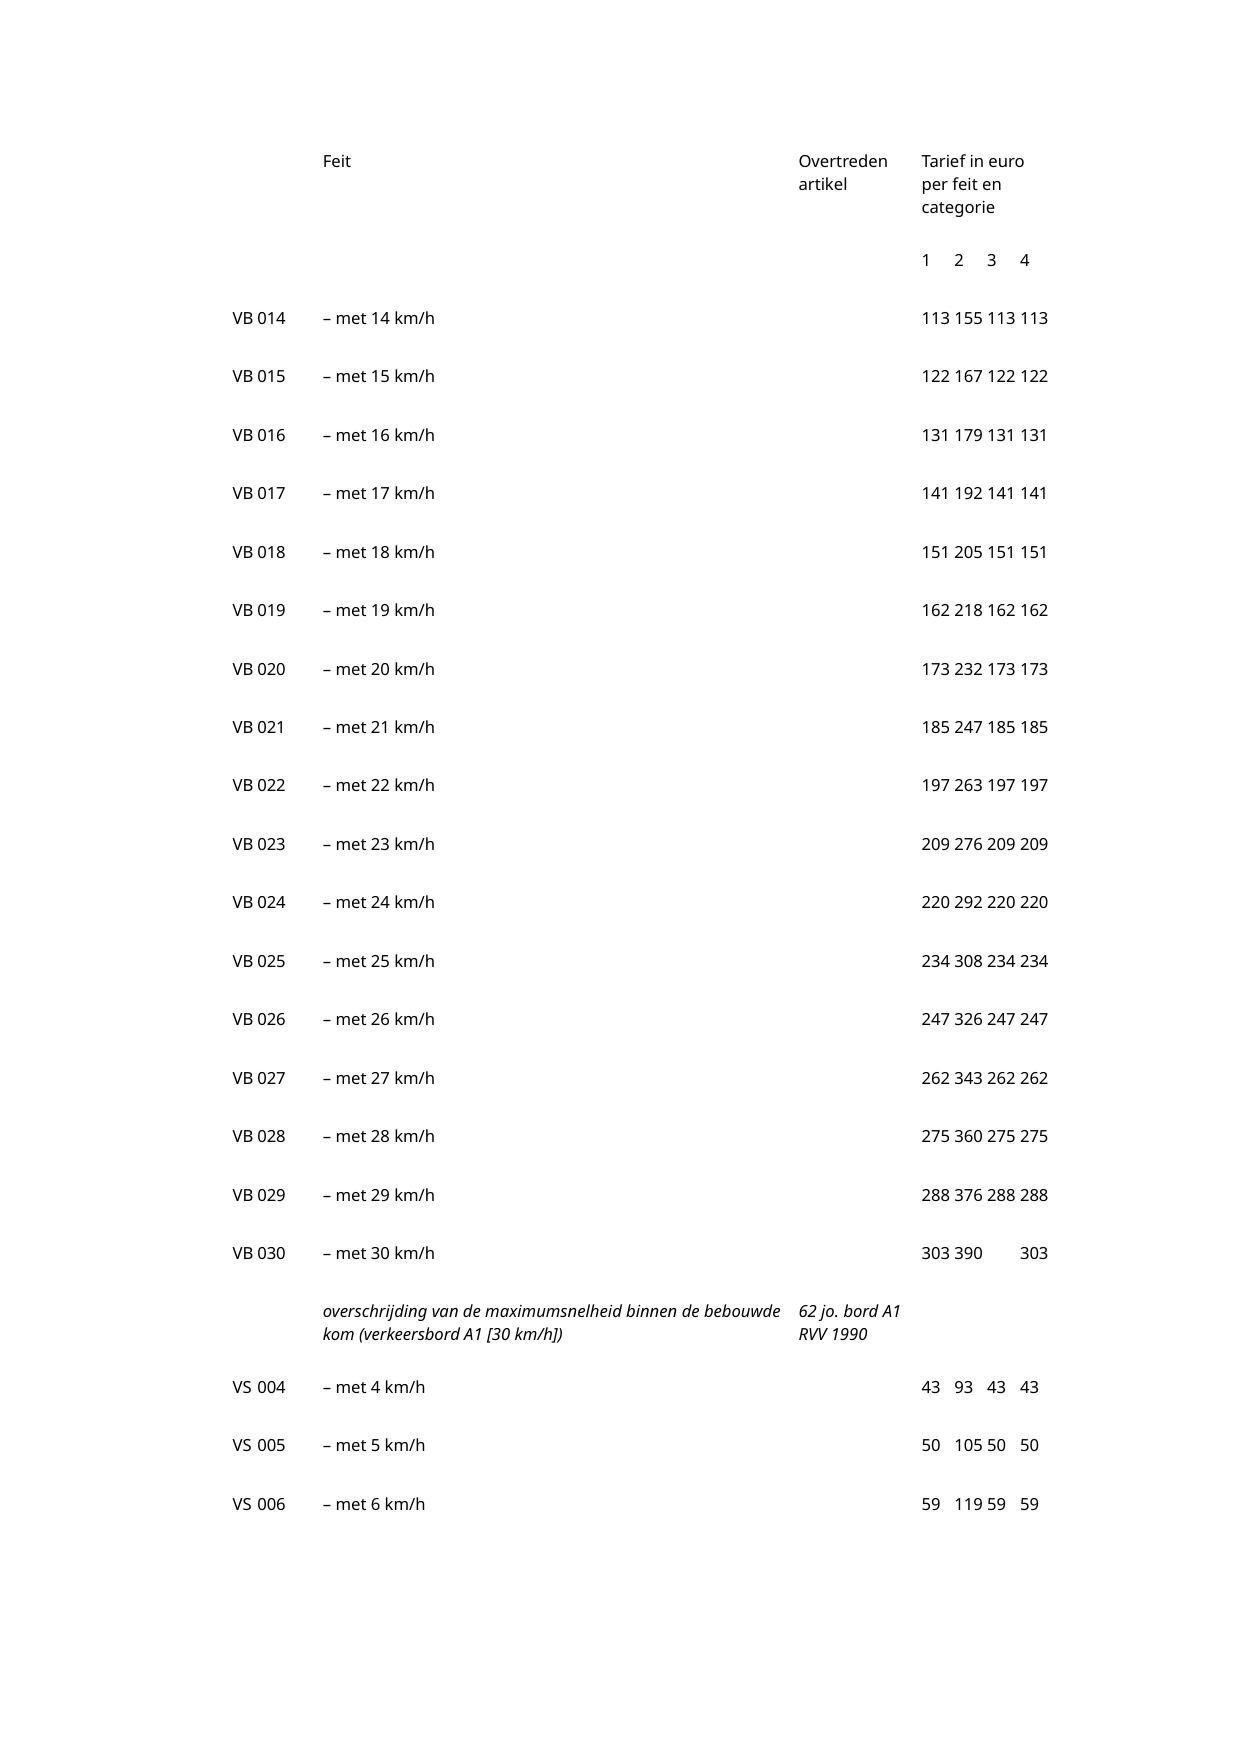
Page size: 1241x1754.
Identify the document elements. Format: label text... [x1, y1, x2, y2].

table_cell – met 24 km/h [323, 891, 798, 949]
table_cell [798, 482, 921, 540]
table_cell 303 [921, 1242, 954, 1300]
table_cell 029 [257, 1183, 290, 1242]
table_cell 205 [954, 540, 987, 599]
table_cell 006 [257, 1492, 290, 1551]
table_cell 247 [921, 1008, 954, 1066]
table_cell VB [233, 1008, 257, 1066]
table_cell 122 [987, 365, 1020, 423]
table_cell [290, 307, 323, 365]
table_cell 030 [257, 1242, 290, 1300]
table_cell 023 [257, 833, 290, 891]
table_cell – met 20 km/h [323, 657, 798, 716]
table_cell – met 23 km/h [323, 833, 798, 891]
table_cell 262 [1020, 1066, 1053, 1125]
table_cell VB [233, 1125, 257, 1183]
table_cell 288 [1020, 1183, 1053, 1242]
table_cell 390 [954, 1242, 987, 1300]
table_cell 131 [1020, 424, 1053, 482]
table_cell [798, 1375, 921, 1434]
table_cell 141 [987, 482, 1020, 540]
table_cell 275 [1020, 1125, 1053, 1183]
table_cell 185 [921, 716, 954, 774]
table_cell [290, 1434, 323, 1492]
table_cell – met 26 km/h [323, 1008, 798, 1066]
table_cell 197 [987, 774, 1020, 832]
table_cell [1020, 1300, 1053, 1375]
table_cell 275 [921, 1125, 954, 1183]
table_cell 326 [954, 1008, 987, 1066]
table_header Tarief in euro per feit en categorie [921, 150, 1053, 248]
table_header Feit [323, 150, 798, 248]
table_cell VB [233, 774, 257, 832]
table_cell [290, 248, 323, 307]
table_cell [290, 1375, 323, 1434]
table_cell 247 [954, 716, 987, 774]
table_cell 017 [257, 482, 290, 540]
table_cell 113 [987, 307, 1020, 365]
table_cell 162 [921, 599, 954, 657]
table_cell 303 [1020, 1242, 1053, 1300]
table_cell – met 30 km/h [323, 1242, 798, 1300]
table_cell 262 [987, 1066, 1020, 1125]
table_cell 021 [257, 716, 290, 774]
table_cell [257, 248, 290, 307]
table_cell [290, 540, 323, 599]
table_cell 179 [954, 424, 987, 482]
table_cell [921, 1300, 954, 1375]
table_cell – met 6 km/h [323, 1492, 798, 1551]
table_cell 59 [1020, 1492, 1053, 1551]
table_cell [290, 1492, 323, 1551]
table_cell [257, 1300, 290, 1375]
table_cell [798, 540, 921, 599]
table_cell 155 [954, 307, 987, 365]
table_cell 173 [921, 657, 954, 716]
table_cell 218 [954, 599, 987, 657]
table_cell 288 [921, 1183, 954, 1242]
table_cell [987, 1242, 1020, 1300]
table_cell 113 [921, 307, 954, 365]
table_cell [954, 1300, 987, 1375]
table_cell 263 [954, 774, 987, 832]
table_cell VB [233, 949, 257, 1008]
table_cell – met 22 km/h [323, 774, 798, 832]
table_cell 014 [257, 307, 290, 365]
table_cell – met 14 km/h [323, 307, 798, 365]
table_cell 141 [921, 482, 954, 540]
table_cell 016 [257, 424, 290, 482]
table_cell [233, 248, 257, 307]
table_header Overtreden artikel [798, 150, 921, 248]
table_cell 2 [954, 248, 987, 307]
table_cell [798, 424, 921, 482]
table_cell 234 [987, 949, 1020, 1008]
table_cell 262 [921, 1066, 954, 1125]
table_cell 50 [921, 1434, 954, 1492]
table_cell 209 [987, 833, 1020, 891]
table_cell [233, 1300, 257, 1375]
table_cell [798, 716, 921, 774]
table_cell [798, 599, 921, 657]
table_cell 232 [954, 657, 987, 716]
table_cell – met 25 km/h [323, 949, 798, 1008]
table_cell – met 27 km/h [323, 1066, 798, 1125]
table_cell [798, 657, 921, 716]
table_cell 292 [954, 891, 987, 949]
table_cell 019 [257, 599, 290, 657]
table_cell 122 [921, 365, 954, 423]
table_cell [290, 949, 323, 1008]
table_cell VB [233, 1066, 257, 1125]
table_cell [798, 1125, 921, 1183]
table_cell 220 [987, 891, 1020, 949]
table_cell 005 [257, 1434, 290, 1492]
table_cell 151 [1020, 540, 1053, 599]
table_cell [290, 599, 323, 657]
table_cell [290, 1008, 323, 1066]
table_cell 131 [921, 424, 954, 482]
table_cell 50 [987, 1434, 1020, 1492]
table_cell 173 [987, 657, 1020, 716]
table_cell [290, 1183, 323, 1242]
table_cell 247 [987, 1008, 1020, 1066]
table_cell 020 [257, 657, 290, 716]
table_cell [290, 833, 323, 891]
table_cell – met 17 km/h [323, 482, 798, 540]
table_cell 220 [1020, 891, 1053, 949]
table_cell 162 [1020, 599, 1053, 657]
table_cell [323, 248, 798, 307]
table_cell 018 [257, 540, 290, 599]
table_cell [290, 365, 323, 423]
table_cell – met 21 km/h [323, 716, 798, 774]
table_cell 4 [1020, 248, 1053, 307]
table_cell 024 [257, 891, 290, 949]
table_cell VS [233, 1492, 257, 1551]
table_cell 360 [954, 1125, 987, 1183]
table_cell 113 [1020, 307, 1053, 365]
table_cell 131 [987, 424, 1020, 482]
table_cell [290, 1125, 323, 1183]
table_cell 209 [1020, 833, 1053, 891]
table_cell [290, 891, 323, 949]
table_cell [798, 1492, 921, 1551]
table_cell VB [233, 599, 257, 657]
table_cell 015 [257, 365, 290, 423]
table_cell [290, 657, 323, 716]
table_cell [798, 1434, 921, 1492]
table_cell VB [233, 716, 257, 774]
table_cell [798, 1242, 921, 1300]
table_cell 122 [1020, 365, 1053, 423]
table_cell 220 [921, 891, 954, 949]
table_cell [798, 365, 921, 423]
table_cell [290, 774, 323, 832]
table_cell [798, 1066, 921, 1125]
table_cell 025 [257, 949, 290, 1008]
table_cell – met 18 km/h [323, 540, 798, 599]
table_cell 50 [1020, 1434, 1053, 1492]
table_cell 43 [921, 1375, 954, 1434]
table_cell 43 [1020, 1375, 1053, 1434]
table_cell 62 jo. bord A1 RVV 1990 [798, 1300, 921, 1375]
table_cell – met 29 km/h [323, 1183, 798, 1242]
table_cell VB [233, 891, 257, 949]
table_cell 026 [257, 1008, 290, 1066]
table_cell [798, 307, 921, 365]
table_cell [798, 1008, 921, 1066]
table_cell 004 [257, 1375, 290, 1434]
table_cell 173 [1020, 657, 1053, 716]
table_cell [798, 833, 921, 891]
table_cell [290, 716, 323, 774]
table_cell 276 [954, 833, 987, 891]
table_cell – met 19 km/h [323, 599, 798, 657]
table_cell 275 [987, 1125, 1020, 1183]
table_cell [798, 1183, 921, 1242]
table_cell VB [233, 365, 257, 423]
table_cell 376 [954, 1183, 987, 1242]
table_cell VB [233, 657, 257, 716]
table_cell 43 [987, 1375, 1020, 1434]
table_header [233, 150, 257, 248]
table_header [290, 150, 323, 248]
table_cell VB [233, 307, 257, 365]
table_cell VB [233, 1242, 257, 1300]
table_cell 022 [257, 774, 290, 832]
table_cell 151 [987, 540, 1020, 599]
table_cell VB [233, 833, 257, 891]
table_cell [798, 774, 921, 832]
table_cell 027 [257, 1066, 290, 1125]
table_cell 197 [921, 774, 954, 832]
table_cell [290, 482, 323, 540]
table_cell – met 28 km/h [323, 1125, 798, 1183]
table_cell VB [233, 540, 257, 599]
table_cell 288 [987, 1183, 1020, 1242]
table_cell [290, 424, 323, 482]
table_cell 59 [921, 1492, 954, 1551]
table_cell 59 [987, 1492, 1020, 1551]
table_cell 234 [1020, 949, 1053, 1008]
table_cell [987, 1300, 1020, 1375]
table_cell 185 [987, 716, 1020, 774]
table_cell 197 [1020, 774, 1053, 832]
table_cell 234 [921, 949, 954, 1008]
table_cell 162 [987, 599, 1020, 657]
table_cell 209 [921, 833, 954, 891]
table_cell overschrijding van de maximumsnelheid binnen de bebouwde kom (verkeersbord A1 [30 km/h]) [323, 1300, 798, 1375]
table_cell – met 4 km/h [323, 1375, 798, 1434]
table_cell VS [233, 1434, 257, 1492]
table_cell [798, 248, 921, 307]
table_cell 3 [987, 248, 1020, 307]
table_cell VB [233, 424, 257, 482]
table_cell 028 [257, 1125, 290, 1183]
table_cell [290, 1300, 323, 1375]
table_cell 141 [1020, 482, 1053, 540]
table_cell [290, 1066, 323, 1125]
table_cell – met 15 km/h [323, 365, 798, 423]
table_cell [798, 949, 921, 1008]
table_cell 247 [1020, 1008, 1053, 1066]
table_cell 343 [954, 1066, 987, 1125]
table_cell 151 [921, 540, 954, 599]
table_cell VB [233, 482, 257, 540]
table_cell – met 16 km/h [323, 424, 798, 482]
table_cell VB [233, 1183, 257, 1242]
table_cell 1 [921, 248, 954, 307]
table_cell [290, 1242, 323, 1300]
table_cell 93 [954, 1375, 987, 1434]
table_cell 308 [954, 949, 987, 1008]
table_cell 167 [954, 365, 987, 423]
table_cell 119 [954, 1492, 987, 1551]
table_cell 185 [1020, 716, 1053, 774]
table_cell – met 5 km/h [323, 1434, 798, 1492]
table_header [257, 150, 290, 248]
table_cell 192 [954, 482, 987, 540]
table_cell 105 [954, 1434, 987, 1492]
table_cell VS [233, 1375, 257, 1434]
table_cell [798, 891, 921, 949]
